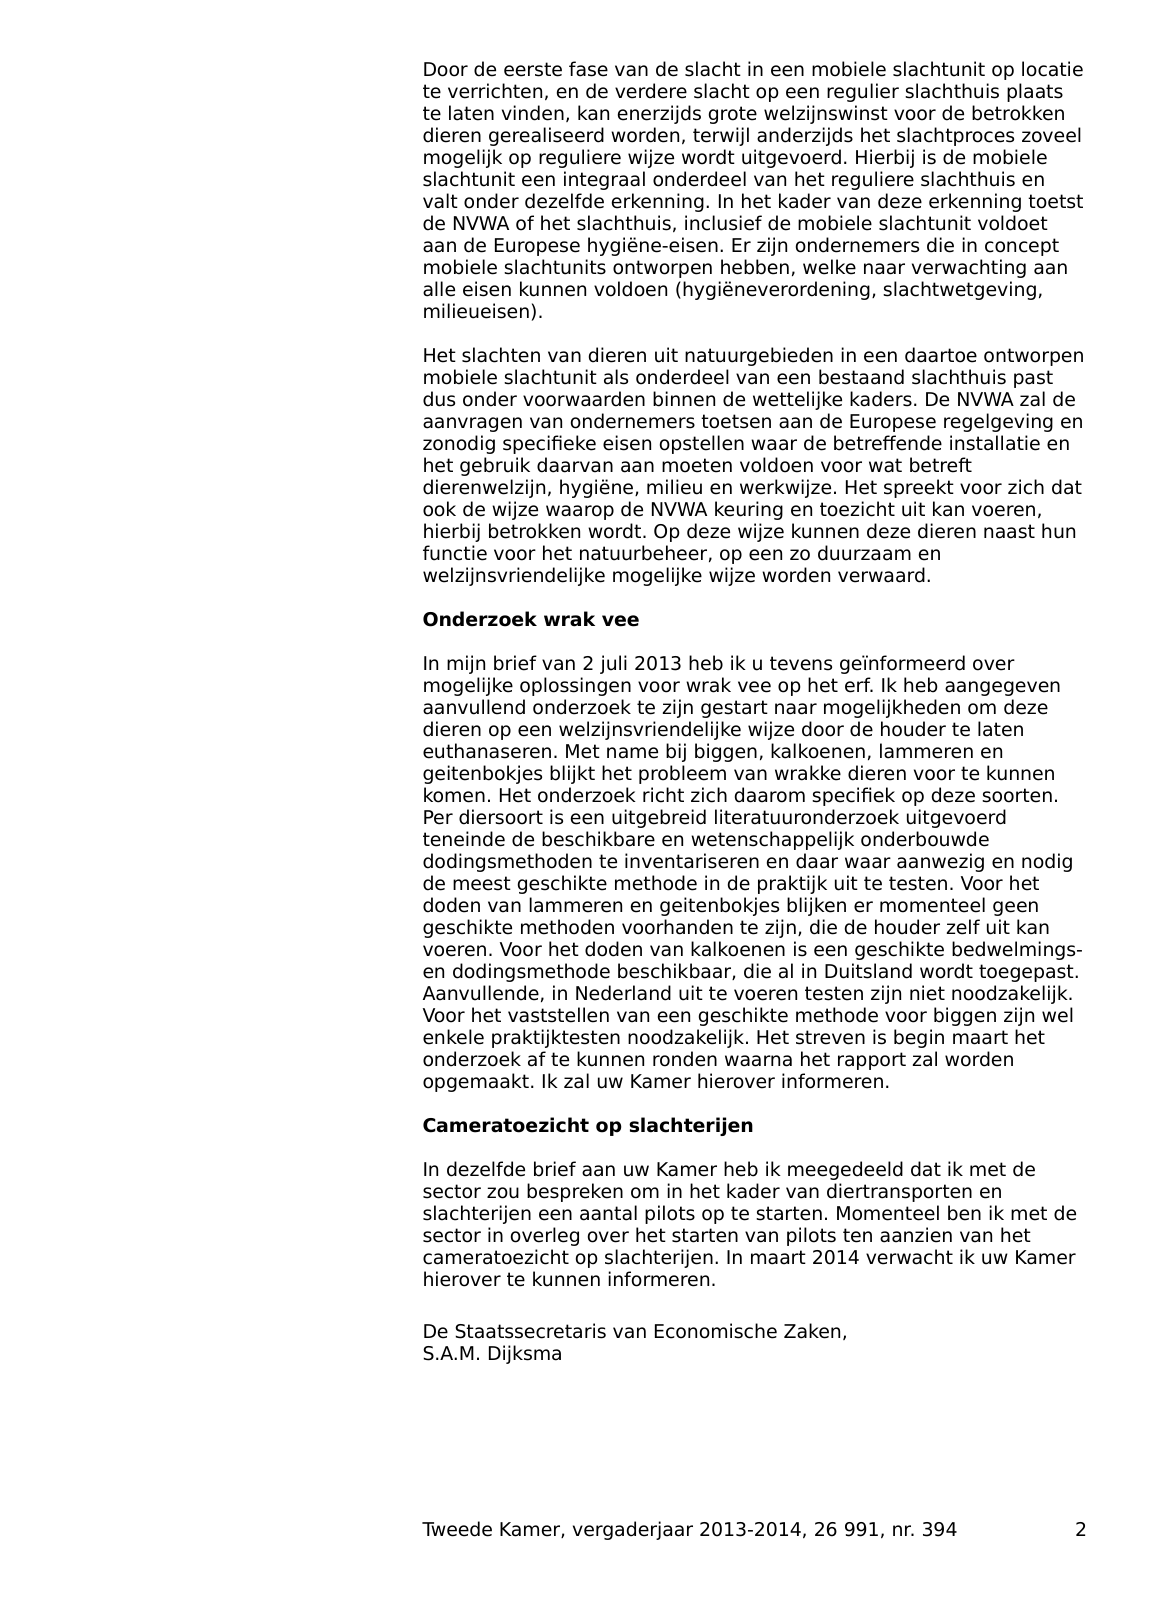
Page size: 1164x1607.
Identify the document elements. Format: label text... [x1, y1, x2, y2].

text In dezelfde brief aan uw Kamer heb ik meegedeeld dat ik met de sector zou bespreken om in het kader van diertransporten en slachterijen een aantal pilots op te starten. Momenteel ben ik met de sector in overleg over het starten van pilots ten aanzien van het cameratoezicht op slachterijen. In maart 2014 verwacht ik uw Kamer hierover te kunnen informeren. [422, 1159, 1087, 1291]
text Door de eerste fase van de slacht in een mobiele slachtunit op locatie te verrichten, en de verdere slacht op een regulier slachthuis plaats te laten vinden, kan enerzijds grote welzijnswinst voor de betrokken dieren gerealiseerd worden, terwijl anderzijds het slachtproces zoveel mogelijk op reguliere wijze wordt uitgevoerd. Hierbij is de mobiele slachtunit een integraal onderdeel van het reguliere slachthuis en valt onder dezelfde erkenning. In het kader van deze erkenning toetst de NVWA of het slachthuis, inclusief de mobiele slachtunit voldoet aan de Europese hygiëne-eisen. Er zijn ondernemers die in concept mobiele slachtunits ontworpen hebben, welke naar verwachting aan alle eisen kunnen voldoen (hygiëneverordening, slachtwetgeving, milieueisen). [422, 59, 1087, 323]
text In mijn brief van 2 juli 2013 heb ik u tevens geïnformeerd over mogelijke oplossingen voor wrak vee op het erf. Ik heb aangegeven aanvullend onderzoek te zijn gestart naar mogelijkheden om deze dieren op een welzijnsvriendelijke wijze door de houder te laten euthanaseren. Met name bij biggen, kalkoenen, lammeren en geitenbokjes blijkt het probleem van wrakke dieren voor te kunnen komen. Het onderzoek richt zich daarom specifiek op deze soorten. [422, 653, 1087, 807]
subtitle Cameratoezicht op slachterijen [422, 1115, 1087, 1137]
text Het slachten van dieren uit natuurgebieden in een daartoe ontworpen mobiele slachtunit als onderdeel van een bestaand slachthuis past dus onder voorwaarden binnen de wettelijke kaders. De NVWA zal de aanvragen van ondernemers toetsen aan de Europese regelgeving en zonodig specifieke eisen opstellen waar de betreffende installatie en het gebruik daarvan aan moeten voldoen voor wat betreft dierenwelzijn, hygiëne, milieu en werkwijze. Het spreekt voor zich dat ook de wijze waarop de NVWA keuring en toezicht uit kan voeren, hierbij betrokken wordt. Op deze wijze kunnen deze dieren naast hun functie voor het natuurbeheer, op een zo duurzaam en welzijnsvriendelijke mogelijke wijze worden verwaard. [422, 345, 1087, 587]
subtitle Onderzoek wrak vee [422, 609, 1087, 631]
text De Staatssecretaris van Economische Zaken, S.A.M. Dijksma [422, 1321, 1087, 1365]
text Per diersoort is een uitgebreid literatuuronderzoek uitgevoerd teneinde de beschikbare en wetenschappelijk onderbouwde dodingsmethoden te inventariseren en daar waar aanwezig en nodig de meest geschikte methode in de praktijk uit te testen. Voor het doden van lammeren en geitenbokjes blijken er momenteel geen geschikte methoden voorhanden te zijn, die de houder zelf uit kan voeren. Voor het doden van kalkoenen is een geschikte bedwelmings- en dodingsmethode beschikbaar, die al in Duitsland wordt toegepast. Aanvullende, in Nederland uit te voeren testen zijn niet noodzakelijk. Voor het vaststellen van een geschikte methode voor biggen zijn wel enkele praktijktesten noodzakelijk. Het streven is begin maart het onderzoek af te kunnen ronden waarna het rapport zal worden opgemaakt. Ik zal uw Kamer hierover informeren. [422, 807, 1087, 1093]
